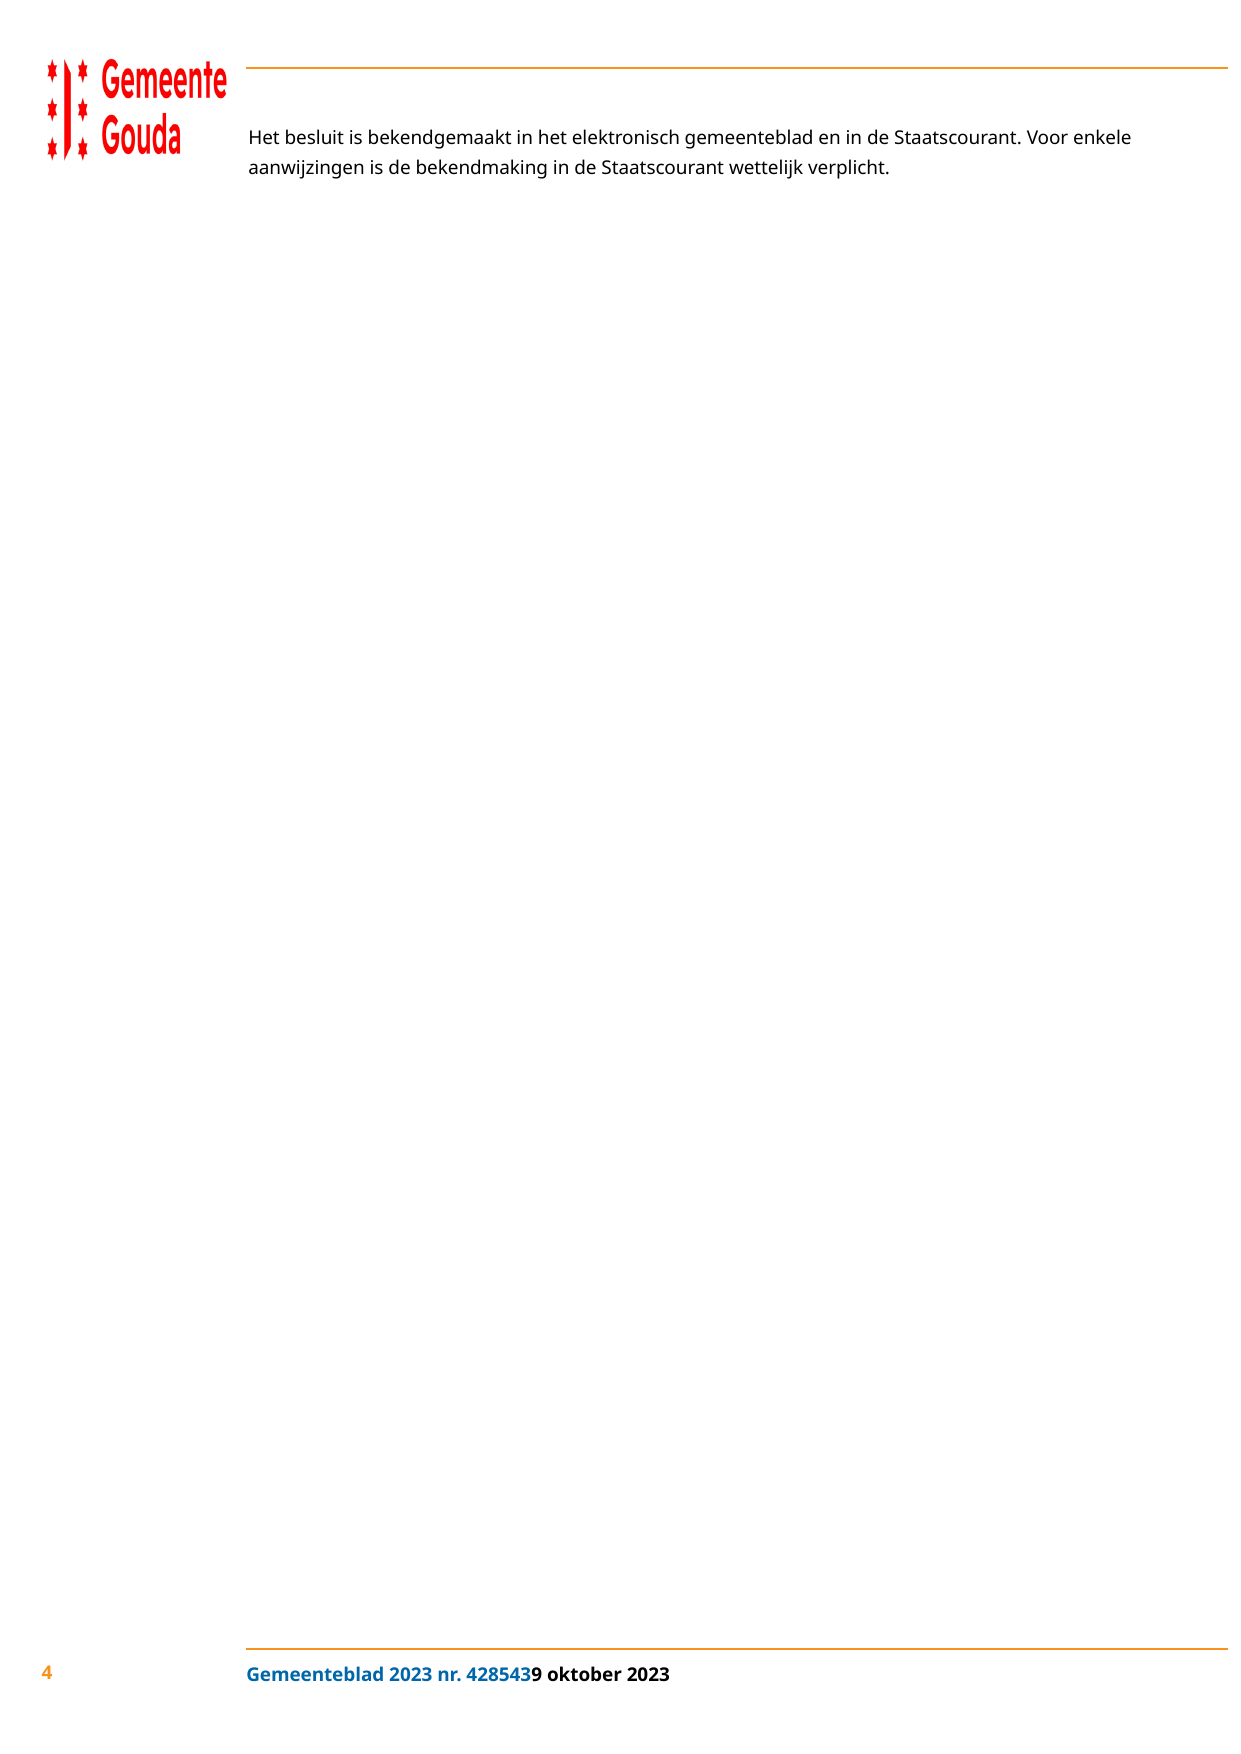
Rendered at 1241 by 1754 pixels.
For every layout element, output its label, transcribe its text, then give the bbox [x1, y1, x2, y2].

text Het besluit is bekendgemaakt in het elektronisch gemeenteblad en in de Staatscourant. Voor enkele aanwijzingen is de bekendmaking in de Staatscourant wettelijk verplicht. [248, 124, 1152, 180]
picture [41, 47, 231, 172]
